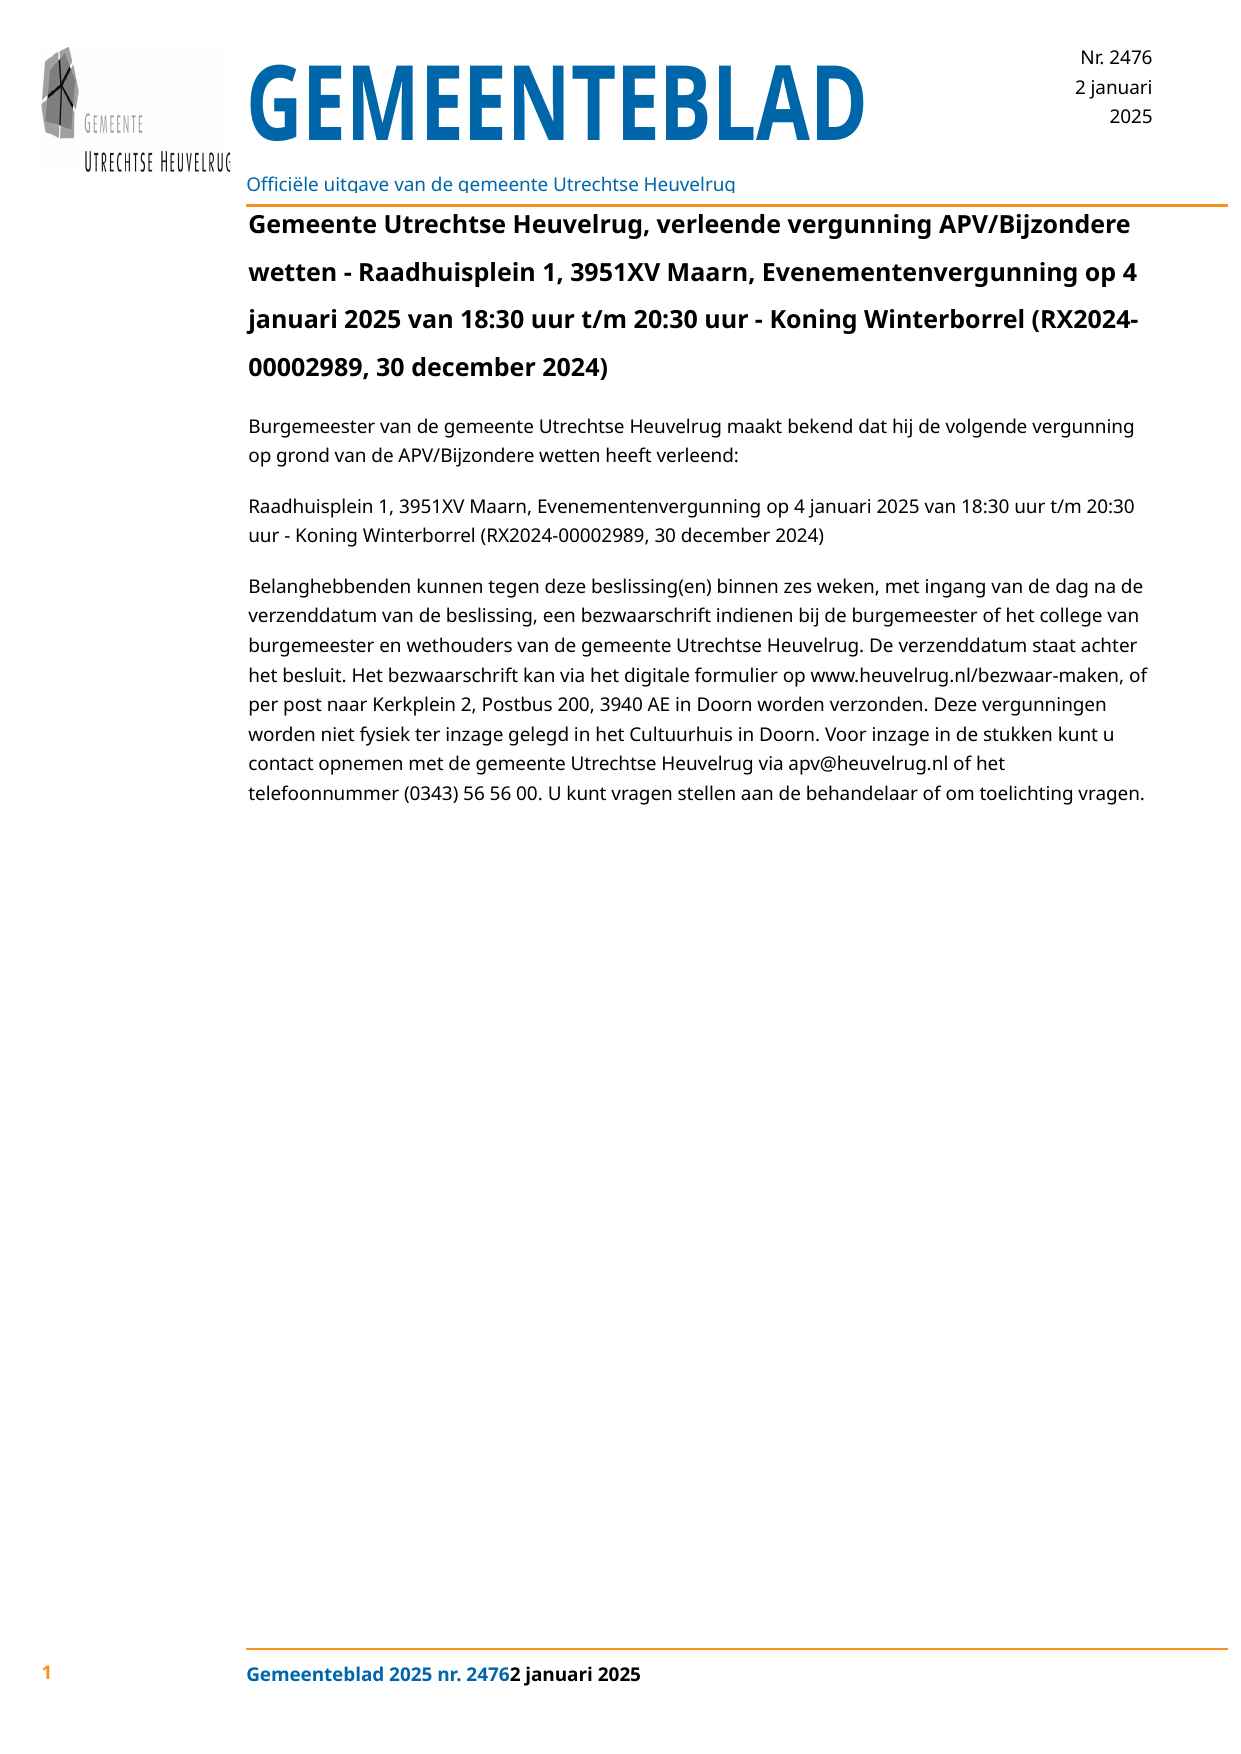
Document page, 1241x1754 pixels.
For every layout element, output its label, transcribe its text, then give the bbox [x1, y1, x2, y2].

text Raadhuisplein 1, 3951XV Maarn, Evenementenvergunning op 4 januari 2025 van 18:30 uur t/m 20:30 uur - Koning Winterborrel (RX2024-00002989, 30 december 2024) [248, 493, 1152, 548]
picture [41, 47, 231, 172]
text Gemeente Utrechtse Heuvelrug, verleende vergunning APV/Bijzondere wetten - Raadhuisplein 1, 3951XV Maarn, Evenementenvergunning op 4 januari 2025 van 18:30 uur t/m 20:30 uur - Koning Winterborrel (RX2024-00002989, 30 december 2024) [248, 207, 1152, 384]
text Belanghebbenden kunnen tegen deze beslissing(en) binnen zes weken, met ingang van de dag na de verzenddatum van de beslissing, een bezwaarschrift indienen bij de burgemeester of het college van burgemeester en wethouders van de gemeente Utrechtse Heuvelrug. De verzenddatum staat achter het besluit. Het bezwaarschrift kan via het digitale formulier op www.heuvelrug.nl/bezwaar-maken, of per post naar Kerkplein 2, Postbus 200, 3940 AE in Doorn worden verzonden. Deze vergunningen worden niet fysiek ter inzage gelegd in het Cultuurhuis in Doorn. Voor inzage in de stukken kunt u contact opnemen met de gemeente Utrechtse Heuvelrug via apv@heuvelrug.nl of het telefoonnummer (0343) 56 56 00. U kunt vragen stellen aan de behandelaar of om toelichting vragen. [248, 573, 1152, 806]
text Burgemeester van de gemeente Utrechtse Heuvelrug maakt bekend dat hij de volgende vergunning op grond van de APV/Bijzondere wetten heeft verleend: [248, 413, 1152, 468]
